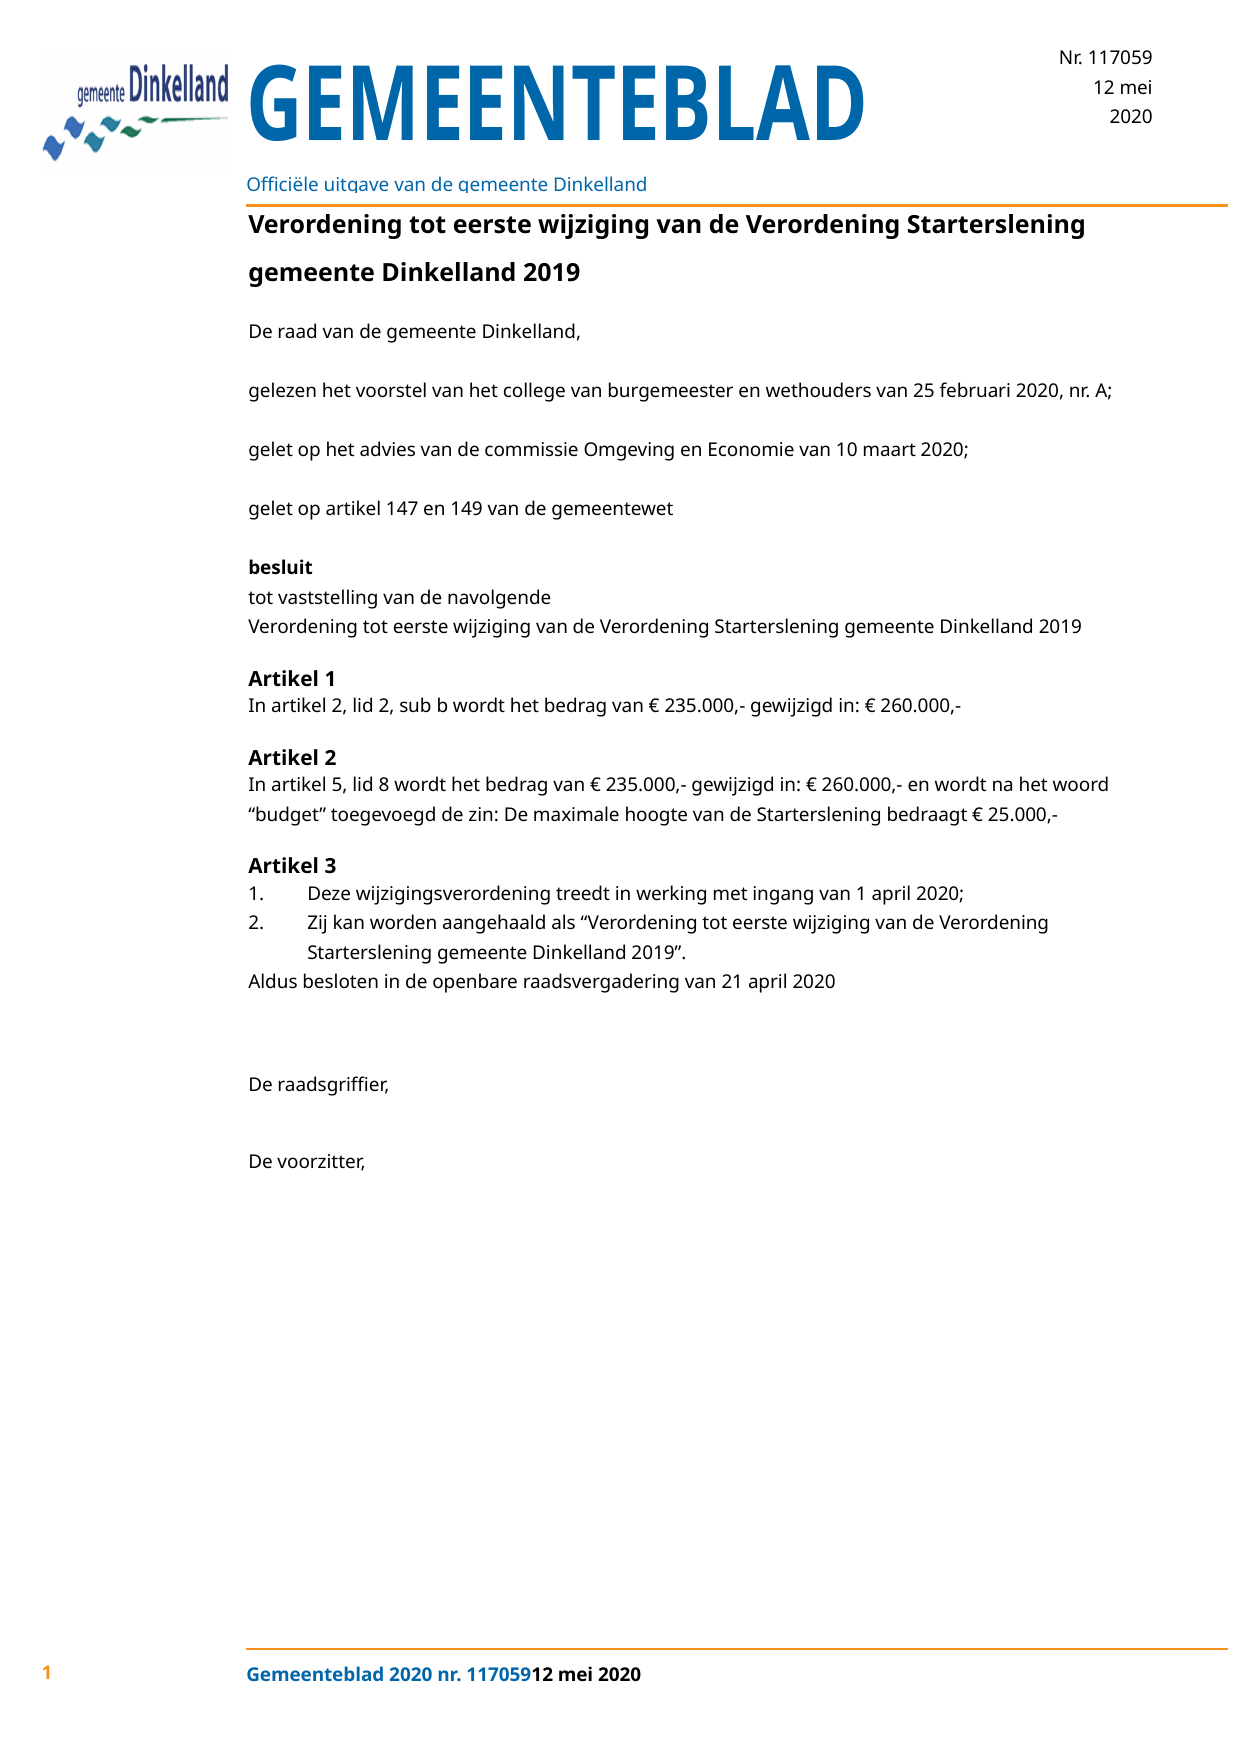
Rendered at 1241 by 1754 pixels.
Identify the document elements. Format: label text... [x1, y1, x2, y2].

picture [41, 47, 231, 172]
text gelet op artikel 147 en 149 van de gemeentewet [248, 495, 1152, 521]
text Verordening tot eerste wijziging van de Verordening Starterslening gemeente Dinkelland 2019 [248, 207, 1152, 288]
text Artikel 3 [248, 851, 1152, 880]
list Deze wijzigingsverordening treedt in werking met ingang van 1 april 2020; [248, 880, 1152, 906]
text besluit [248, 554, 1152, 580]
text In artikel 2, lid 2, sub b wordt het bedrag van € 235.000,- gewijzigd in: € 260.000,- [248, 693, 1152, 718]
list Zij kan worden aangehaald als “Verordening tot eerste wijziging van de Verordening Starterslening gemeente Dinkelland 2019”. [248, 909, 1152, 965]
text De raadsgriffier, [248, 1072, 1152, 1097]
text Artikel 2 [248, 743, 1152, 771]
text Aldus besloten in de openbare raadsvergadering van 21 april 2020 [248, 969, 1152, 994]
text Verordening tot eerste wijziging van de Verordening Starterslening gemeente Dinkelland 2019 [248, 614, 1152, 639]
text gelet op het advies van de commissie Omgeving en Economie van 10 maart 2020; [248, 436, 1152, 462]
text gelezen het voorstel van het college van burgemeester en wethouders van 25 februari 2020, nr. A; [248, 377, 1152, 403]
text De voorzitter, [248, 1149, 1152, 1174]
text De raad van de gemeente Dinkelland, [248, 318, 1152, 344]
text tot vaststelling van de navolgende [248, 584, 1152, 610]
text Artikel 1 [248, 664, 1152, 693]
text In artikel 5, lid 8 wordt het bedrag van € 235.000,- gewijzigd in: € 260.000,- en wordt na het woord “budget” toegevoegd de zin: De maximale hoogte van de Starterslening bedraagt € 25.000,- [248, 771, 1152, 827]
